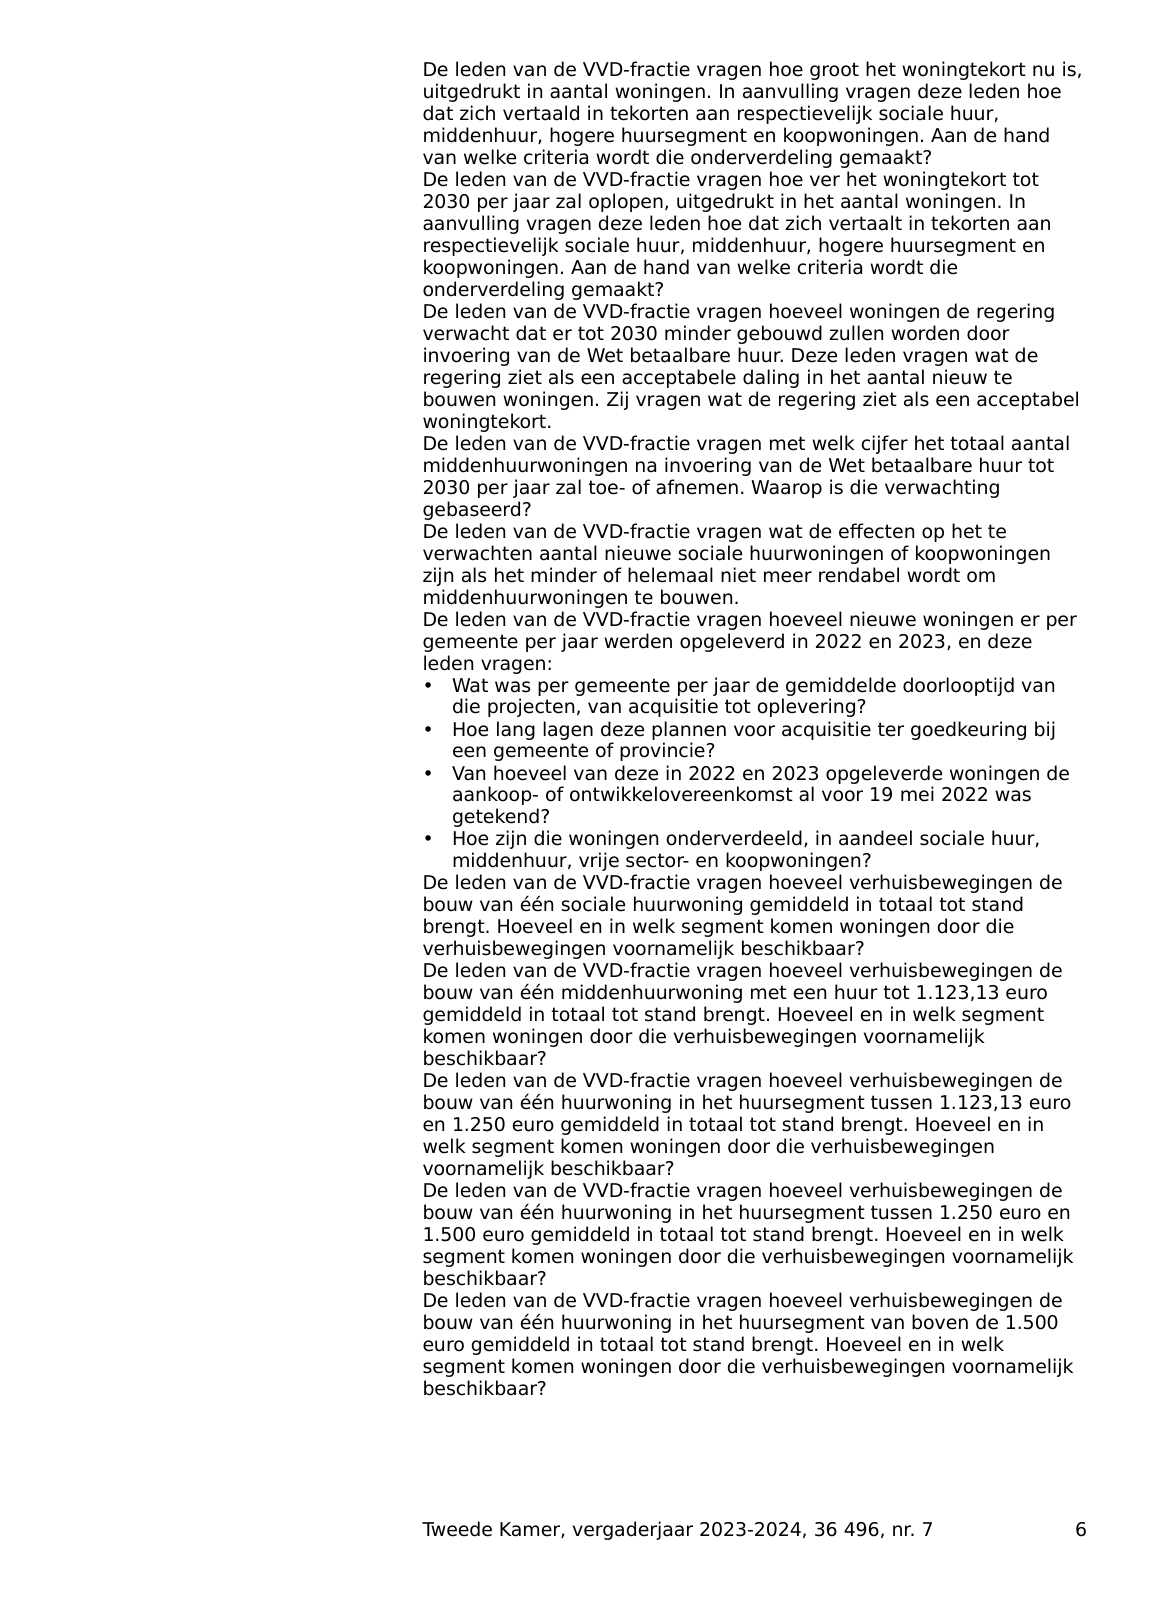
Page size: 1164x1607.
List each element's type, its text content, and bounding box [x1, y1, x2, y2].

text De leden van de VVD-fractie vragen hoe ver het woningtekort tot 2030 per jaar zal oplopen, uitgedrukt in het aantal woningen. In aanvulling vragen deze leden hoe dat zich vertaalt in tekorten aan respectievelijk sociale huur, middenhuur, hogere huursegment en koopwoningen. Aan de hand van welke criteria wordt die onderverdeling gemaakt? [422, 169, 1087, 301]
text De leden van de VVD-fractie vragen hoeveel nieuwe woningen er per gemeente per jaar werden opgeleverd in 2022 en 2023, en deze leden vragen: [422, 608, 1087, 674]
text • Wat was per gemeente per jaar de gemiddelde doorlooptijd van die projecten, van acquisitie tot oplevering? [422, 674, 1087, 718]
text • Hoe lang lagen deze plannen voor acquisitie ter goedkeuring bij een gemeente of provincie? [422, 718, 1087, 762]
text De leden van de VVD-fractie vragen hoeveel woningen de regering verwacht dat er tot 2030 minder gebouwd zullen worden door invoering van de Wet betaalbare huur. Deze leden vragen wat de regering ziet als een acceptabele daling in het aantal nieuw te bouwen woningen. Zij vragen wat de regering ziet als een acceptabel woningtekort. [422, 301, 1087, 433]
text De leden van de VVD-fractie vragen hoeveel verhuisbewegingen de bouw van één sociale huurwoning gemiddeld in totaal tot stand brengt. Hoeveel en in welk segment komen woningen door die verhuisbewegingen voornamelijk beschikbaar? [422, 872, 1087, 960]
text De leden van de VVD-fractie vragen hoeveel verhuisbewegingen de bouw van één middenhuurwoning met een huur tot 1.123,13 euro gemiddeld in totaal tot stand brengt. Hoeveel en in welk segment komen woningen door die verhuisbewegingen voornamelijk beschikbaar? [422, 960, 1087, 1070]
text De leden van de VVD-fractie vragen hoe groot het woningtekort nu is, uitgedrukt in aantal woningen. In aanvulling vragen deze leden hoe dat zich vertaald in tekorten aan respectievelijk sociale huur, middenhuur, hogere huursegment en koopwoningen. Aan de hand van welke criteria wordt die onderverdeling gemaakt? [422, 59, 1087, 169]
text De leden van de VVD-fractie vragen met welk cijfer het totaal aantal middenhuurwoningen na invoering van de Wet betaalbare huur tot 2030 per jaar zal toe- of afnemen. Waarop is die verwachting gebaseerd? [422, 433, 1087, 521]
text • Hoe zijn die woningen onderverdeeld, in aandeel sociale huur, middenhuur, vrije sector- en koopwoningen? [422, 828, 1087, 872]
text De leden van de VVD-fractie vragen hoeveel verhuisbewegingen de bouw van één huurwoning in het huursegment tussen 1.250 euro en 1.500 euro gemiddeld in totaal tot stand brengt. Hoeveel en in welk segment komen woningen door die verhuisbewegingen voornamelijk beschikbaar? [422, 1180, 1087, 1290]
text De leden van de VVD-fractie vragen hoeveel verhuisbewegingen de bouw van één huurwoning in het huursegment van boven de 1.500 euro gemiddeld in totaal tot stand brengt. Hoeveel en in welk segment komen woningen door die verhuisbewegingen voornamelijk beschikbaar? [422, 1290, 1087, 1400]
text De leden van de VVD-fractie vragen hoeveel verhuisbewegingen de bouw van één huurwoning in het huursegment tussen 1.123,13 euro en 1.250 euro gemiddeld in totaal tot stand brengt. Hoeveel en in welk segment komen woningen door die verhuisbewegingen voornamelijk beschikbaar? [422, 1070, 1087, 1180]
text • Van hoeveel van deze in 2022 en 2023 opgeleverde woningen de aankoop- of ontwikkelovereenkomst al voor 19 mei 2022 was getekend? [422, 762, 1087, 828]
text De leden van de VVD-fractie vragen wat de effecten op het te verwachten aantal nieuwe sociale huurwoningen of koopwoningen zijn als het minder of helemaal niet meer rendabel wordt om middenhuurwoningen te bouwen. [422, 521, 1087, 608]
